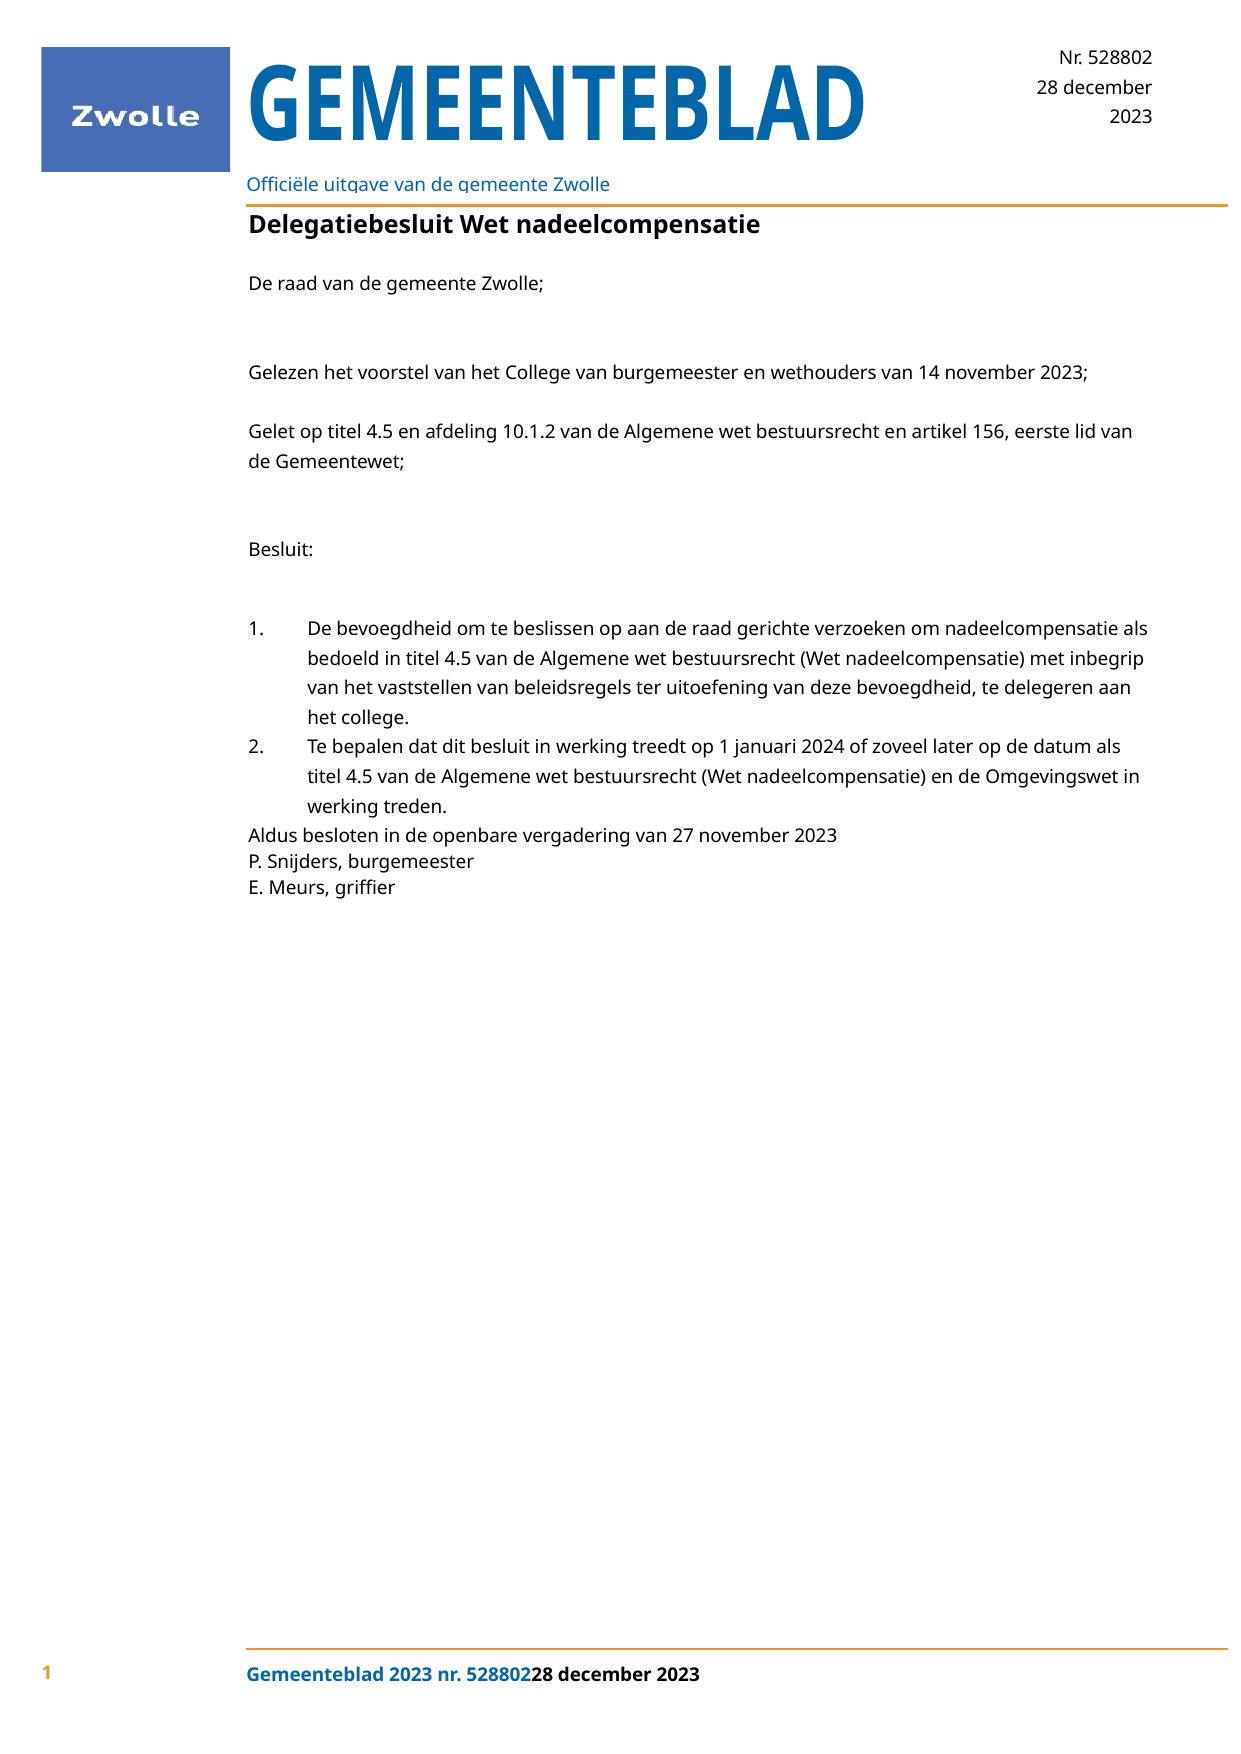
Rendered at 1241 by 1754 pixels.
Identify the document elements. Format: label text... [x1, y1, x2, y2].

text De raad van de gemeente Zwolle; [248, 270, 1152, 296]
text Aldus besloten in de openbare vergadering van 27 november 2023 [248, 822, 1152, 848]
text Gelet op titel 4.5 en afdeling 10.1.2 van de Algemene wet bestuursrecht en artikel 156, eerste lid van de Gemeentewet; [248, 418, 1152, 473]
picture [41, 47, 231, 172]
list Te bepalen dat dit besluit in werking treedt op 1 januari 2024 of zoveel later op de datum als titel 4.5 van de Algemene wet bestuursrecht (Wet nadeelcompensatie) en de Omgevingswet in werking treden. [248, 734, 1152, 819]
list De bevoegdheid om te beslissen op aan de raad gerichte verzoeken om nadeelcompensatie als bedoeld in titel 4.5 van de Algemene wet bestuursrecht (Wet nadeelcompensatie) met inbegrip van het vaststellen van beleidsregels ter uitoefening van deze bevoegdheid, te delegeren aan het college. [248, 615, 1152, 730]
text Delegatiebesluit Wet nadeelcompensatie [248, 207, 1152, 241]
text Gelezen het voorstel van het College van burgemeester en wethouders van 14 november 2023; [248, 359, 1152, 385]
text Besluit: [248, 537, 1152, 562]
text P. Snijders, burgemeester [248, 848, 1152, 874]
text E. Meurs, griffier [248, 874, 1152, 900]
